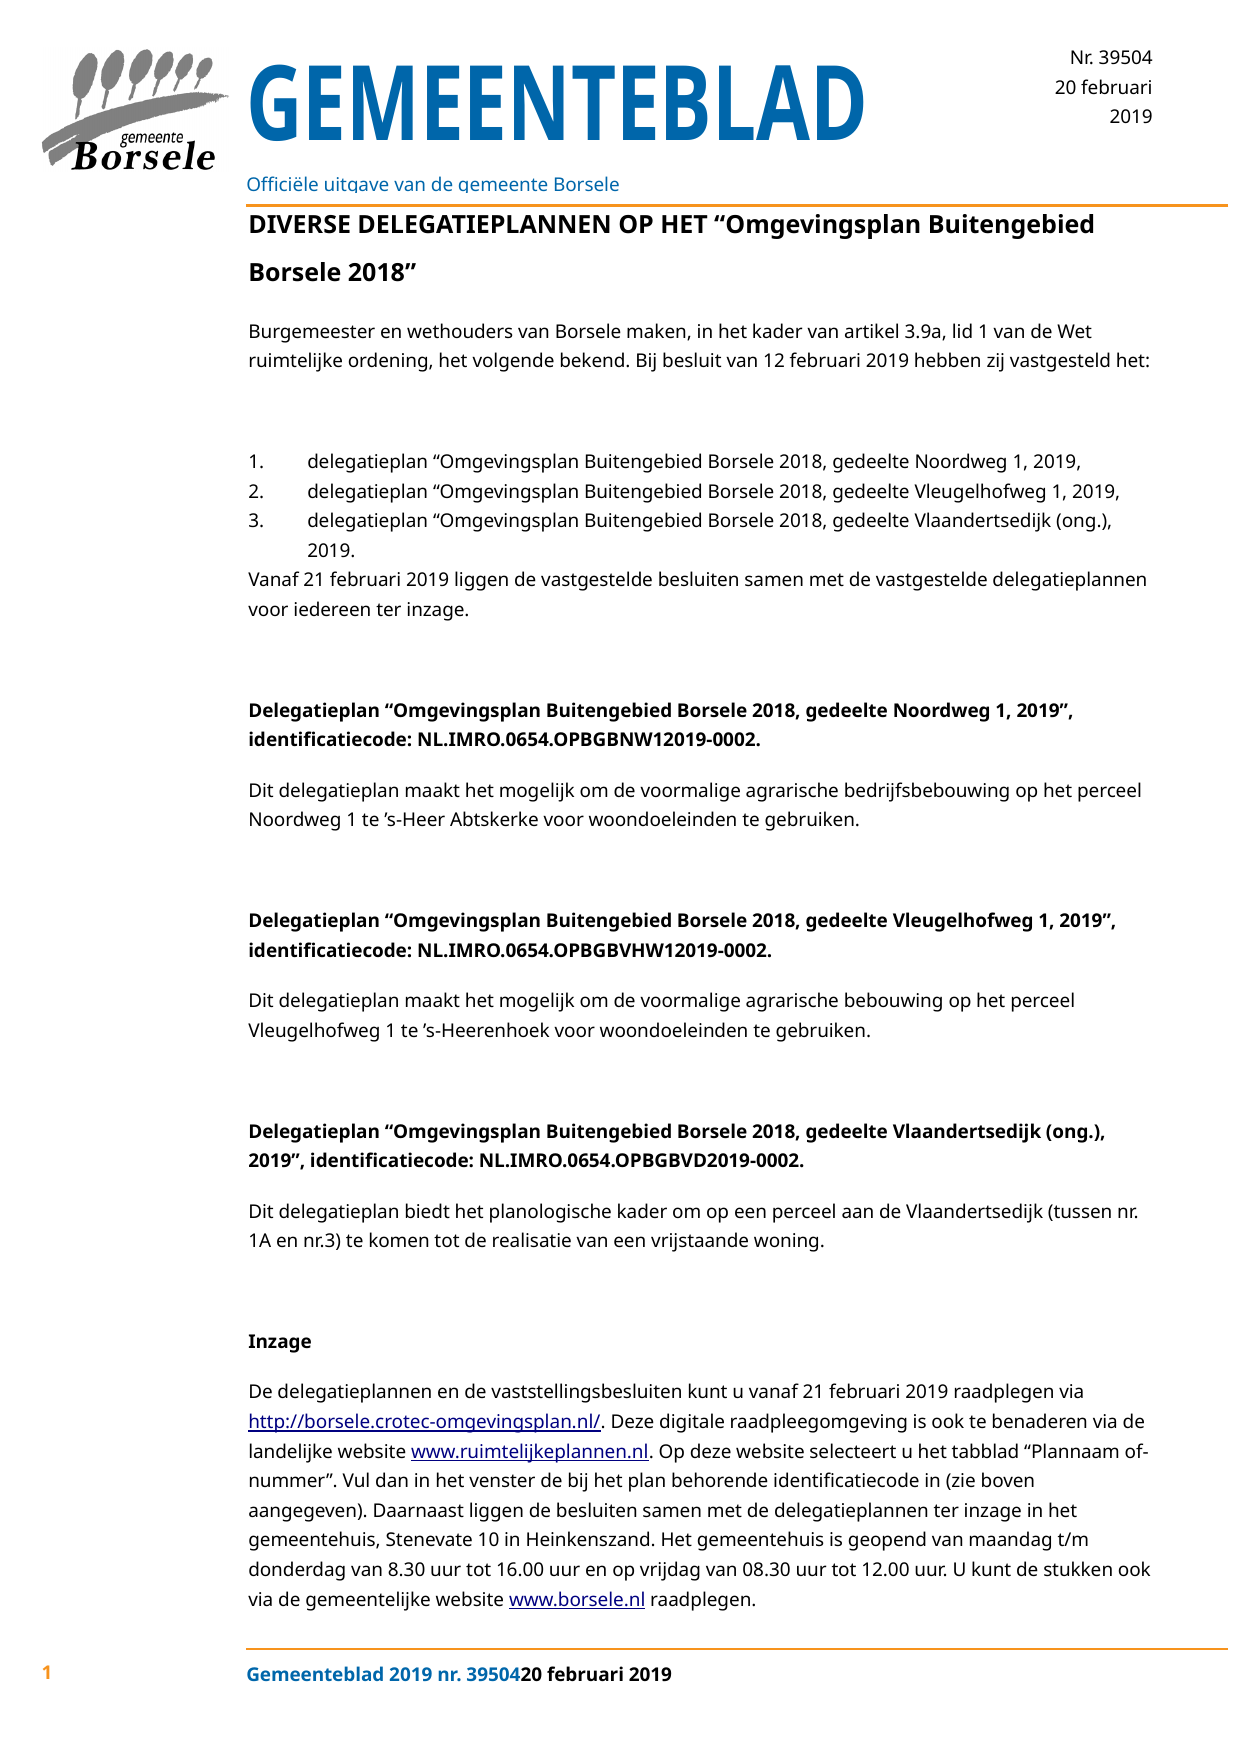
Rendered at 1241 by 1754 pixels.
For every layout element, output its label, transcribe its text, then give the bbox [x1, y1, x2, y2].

text De delegatieplannen en de vaststellingsbesluiten kunt u vanaf 21 februari 2019 raadplegen via http://borsele.crotec-omgevingsplan.nl/. Deze digitale raadpleegomgeving is ook te benaderen via de landelijke website www.ruimtelijkeplannen.nl. Op deze website selecteert u het tabblad “Plannaam of-nummer”. Vul dan in het venster de bij het plan behorende identificatiecode in (zie boven aangegeven). Daarnaast liggen de besluiten samen met de delegatieplannen ter inzage in het gemeentehuis, Stenevate 10 in Heinkenszand. Het gemeentehuis is geopend van maandag t/m donderdag van 8.30 uur tot 16.00 uur en op vrijdag van 08.30 uur tot 12.00 uur. U kunt de stukken ook via de gemeentelijke website www.borsele.nl raadplegen. [248, 1379, 1152, 1612]
text Delegatieplan “Omgevingsplan Buitengebied Borsele 2018, gedeelte Noordweg 1, 2019”, identificatiecode: NL.IMRO.0654.OPBGBNW12019-0002. [248, 697, 1152, 752]
text Vanaf 21 februari 2019 liggen de vastgestelde besluiten samen met de vastgestelde delegatieplannen voor iedereen ter inzage. [248, 567, 1152, 622]
text Burgemeester en wethouders van Borsele maken, in het kader van artikel 3.9a, lid 1 van de Wet ruimtelijke ordening, het volgende bekend. Bij besluit van 12 februari 2019 hebben zij vastgesteld het: [248, 318, 1152, 373]
text Dit delegatieplan maakt het mogelijk om de voormalige agrarische bebouwing op het perceel Vleugelhofweg 1 te ’s-Heerenhoek voor woondoeleinden te gebruiken. [248, 987, 1152, 1043]
list delegatieplan “Omgevingsplan Buitengebied Borsele 2018, gedeelte Vlaandertsedijk (ong.), 2019. [248, 507, 1152, 563]
picture [41, 47, 231, 172]
text Inzage [248, 1328, 1152, 1354]
text Delegatieplan “Omgevingsplan Buitengebied Borsele 2018, gedeelte Vlaandertsedijk (ong.), 2019”, identificatiecode: NL.IMRO.0654.OPBGBVD2019-0002. [248, 1118, 1152, 1173]
text DIVERSE DELEGATIEPLANNEN OP HET “Omgevingsplan Buitengebied Borsele 2018” [248, 207, 1152, 288]
text Delegatieplan “Omgevingsplan Buitengebied Borsele 2018, gedeelte Vleugelhofweg 1, 2019”, identificatiecode: NL.IMRO.0654.OPBGBVHW12019-0002. [248, 907, 1152, 963]
text Dit delegatieplan biedt het planologische kader om op een perceel aan de Vlaandertsedijk (tussen nr. 1A en nr.3) te komen tot de realisatie van een vrijstaande woning. [248, 1198, 1152, 1253]
text Dit delegatieplan maakt het mogelijk om de voormalige agrarische bedrijfsbebouwing op het perceel Noordweg 1 te ’s-Heer Abtskerke voor woondoeleinden te gebruiken. [248, 777, 1152, 832]
list delegatieplan “Omgevingsplan Buitengebied Borsele 2018, gedeelte Noordweg 1, 2019, [248, 448, 1152, 474]
list delegatieplan “Omgevingsplan Buitengebied Borsele 2018, gedeelte Vleugelhofweg 1, 2019, [248, 478, 1152, 504]
